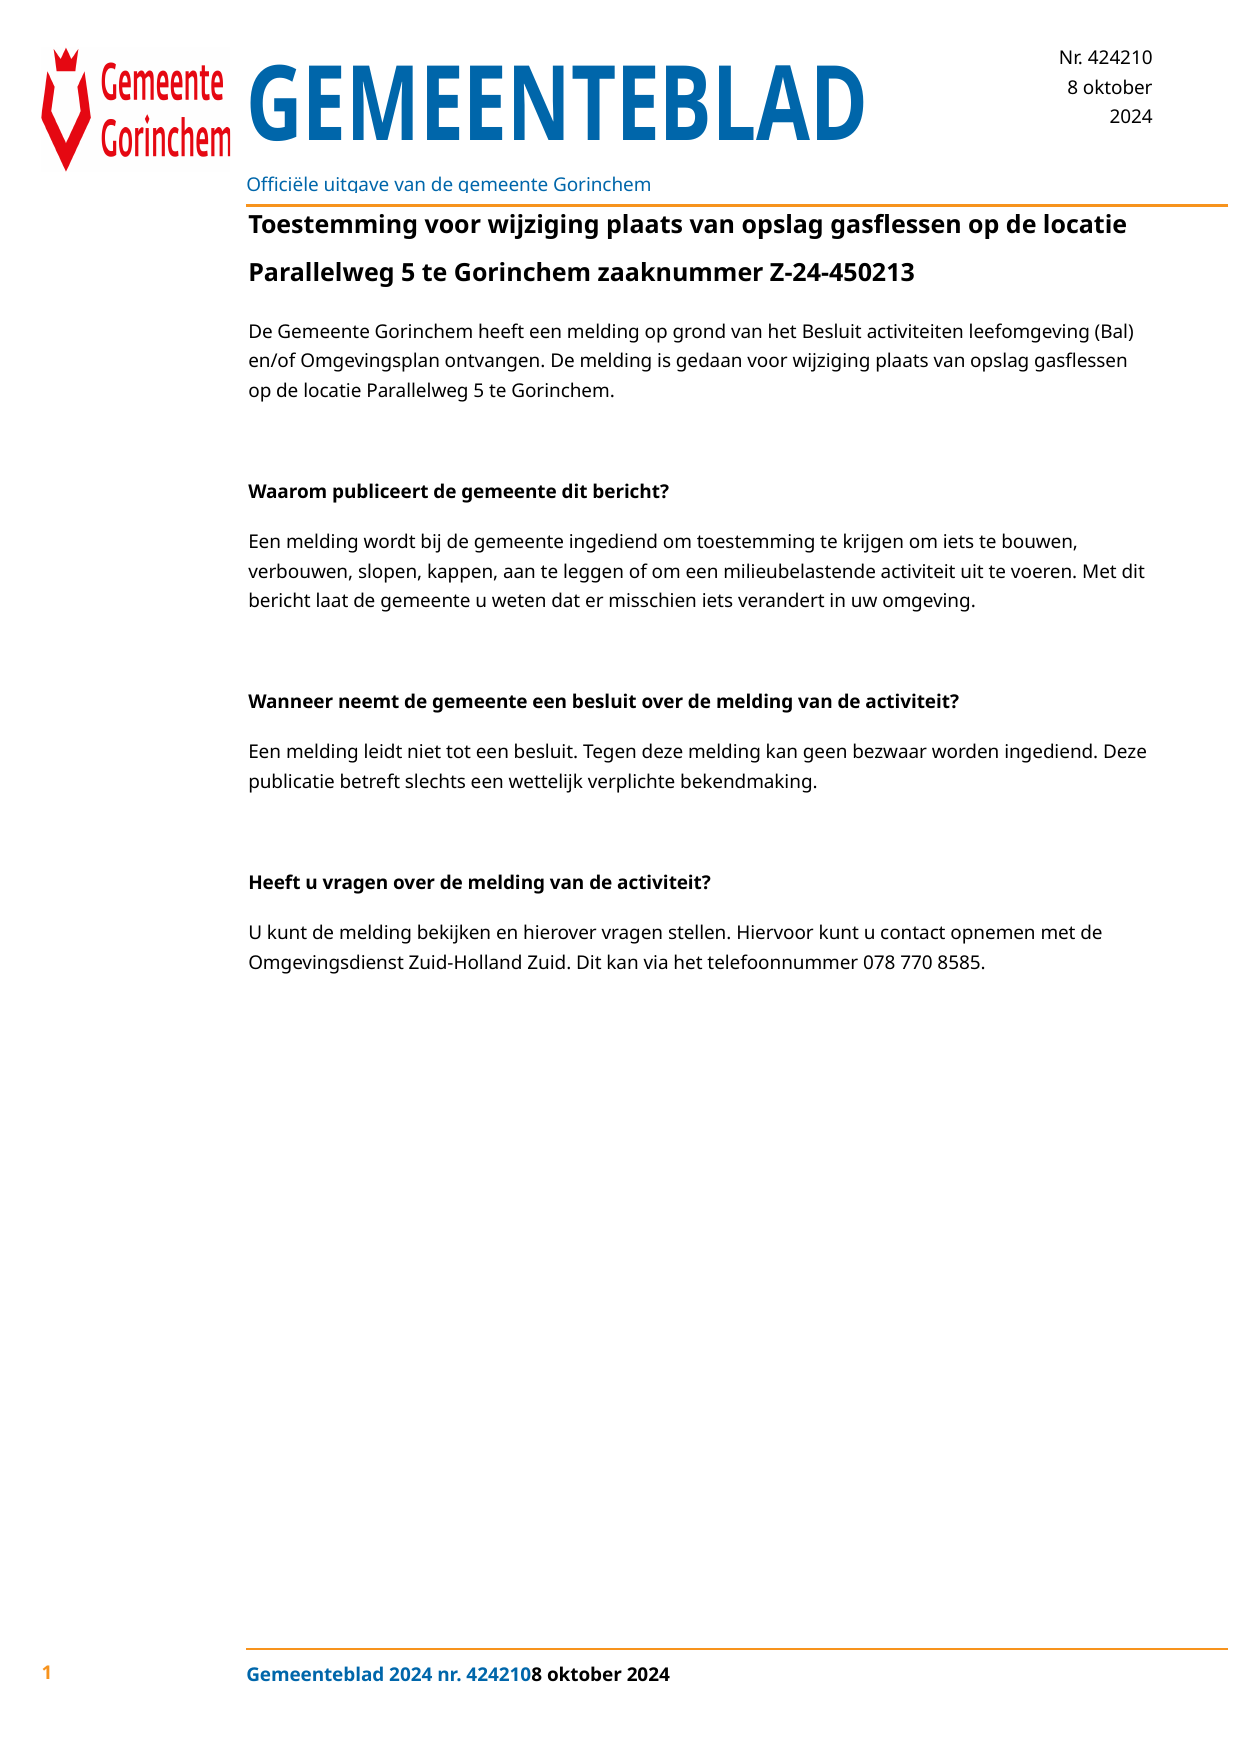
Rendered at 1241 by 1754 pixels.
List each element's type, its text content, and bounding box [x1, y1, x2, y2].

picture [41, 47, 231, 172]
text Toestemming voor wijziging plaats van opslag gasflessen op de locatie Parallelweg 5 te Gorinchem zaaknummer Z-24-450213 [248, 207, 1152, 288]
text De Gemeente Gorinchem heeft een melding op grond van het Besluit activiteiten leefomgeving (Bal) en/of Omgevingsplan ontvangen. De melding is gedaan voor wijziging plaats van opslag gasflessen op de locatie Parallelweg 5 te Gorinchem. [248, 318, 1152, 403]
text U kunt de melding bekijken en hierover vragen stellen. Hiervoor kunt u contact opnemen met de Omgevingsdienst Zuid-Holland Zuid. Dit kan via het telefoonnummer 078 770 8585. [248, 919, 1152, 975]
text Heeft u vragen over de melding van de activiteit? [248, 869, 1152, 895]
text Een melding wordt bij de gemeente ingediend om toestemming te krijgen om iets te bouwen, verbouwen, slopen, kappen, aan te leggen of om een milieubelastende activiteit uit te voeren. Met dit bericht laat de gemeente u weten dat er misschien iets verandert in uw omgeving. [248, 528, 1152, 613]
text Waarom publiceert de gemeente dit bericht? [248, 478, 1152, 504]
text Wanneer neemt de gemeente een besluit over de melding van de activiteit? [248, 688, 1152, 714]
text Een melding leidt niet tot een besluit. Tegen deze melding kan geen bezwaar worden ingediend. Deze publicatie betreft slechts een wettelijk verplichte bekendmaking. [248, 739, 1152, 794]
